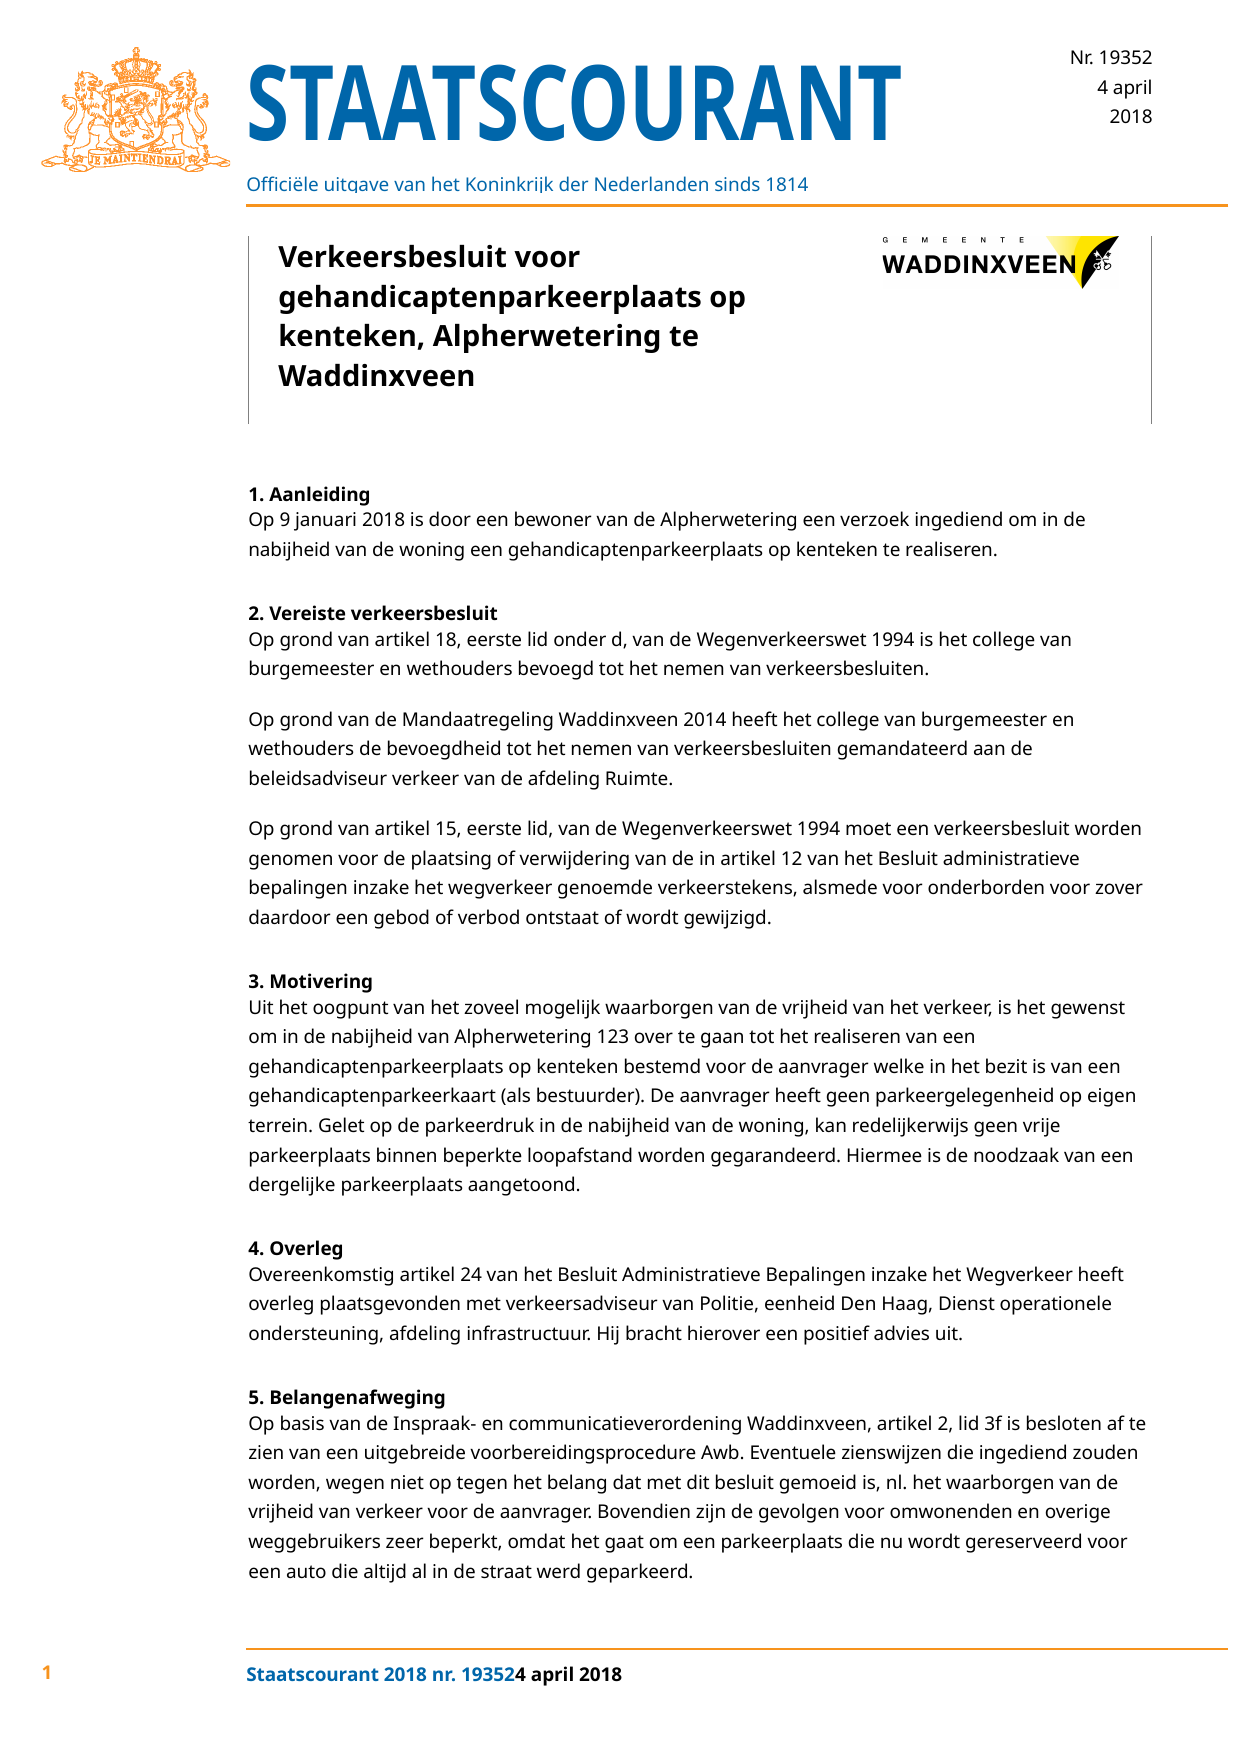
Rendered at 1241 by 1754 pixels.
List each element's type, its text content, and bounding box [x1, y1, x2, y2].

text Op basis van de Inspraak- en communicatieverordening Waddinxveen, artikel 2, lid 3f is besloten af te zien van een uitgebreide voorbereidingsprocedure Awb. Eventuele zienswijzen die ingediend zouden worden, wegen niet op tegen het belang dat met dit besluit gemoeid is, nl. het waarborgen van de vrijheid van verkeer voor de aanvrager. Bovendien zijn de gevolgen voor omwonenden en overige weggebruikers zeer beperkt, omdat het gaat om een parkeerplaats die nu wordt gereserveerd voor een auto die altijd al in de straat werd geparkeerd. [248, 1410, 1152, 1583]
text Overeenkomstig artikel 24 van het Besluit Administratieve Bepalingen inzake het Wegverkeer heeft overleg plaatsgevonden met verkeersadviseur van Politie, eenheid Den Haag, Dienst operationele ondersteuning, afdeling infrastructuur. Hij bracht hierover een positief advies uit. [248, 1261, 1152, 1346]
text Uit het oogpunt van het zoveel mogelijk waarborgen van de vrijheid van het verkeer, is het gewenst om in de nabijheid van Alpherwetering 123 over te gaan tot het realiseren van een gehandicaptenparkeerplaats op kenteken bestemd voor de aanvrager welke in het bezit is van een gehandicaptenparkeerkaart (als bestuurder). De aanvrager heeft geen parkeergelegenheid op eigen terrein. Gelet op de parkeerdruk in de nabijheid van de woning, kan redelijkerwijs geen vrije parkeerplaats binnen beperkte loopafstand worden gegarandeerd. Hiermee is de noodzaak van een dergelijke parkeerplaats aangetoond. [248, 994, 1152, 1197]
text Op grond van artikel 15, eerste lid, van de Wegenverkeerswet 1994 moet een verkeersbesluit worden genomen voor de plaatsing of verwijdering van de in artikel 12 van het Besluit administratieve bepalingen inzake het wegverkeer genoemde verkeerstekens, alsmede voor onderborden voor zover daardoor een gebod of verbod ontstaat of wordt gewijzigd. [248, 815, 1152, 930]
text Op grond van de Mandaatregeling Waddinxveen 2014 heeft het college van burgemeester en wethouders de bevoegdheid tot het nemen van verkeersbesluiten gemandateerd aan de beleidsadviseur verkeer van de afdeling Ruimte. [248, 706, 1152, 791]
text 5. Belangenafweging [248, 1384, 1152, 1410]
table_header Verkeersbesluit voor gehandicaptenparkeerplaats op kenteken, Alpherwetering te Waddinxveen [249, 236, 850, 424]
table_header [850, 236, 1151, 424]
text 3. Motivering [248, 968, 1152, 994]
text 2. Vereiste verkeersbesluit [248, 600, 1152, 626]
picture [882, 236, 1119, 289]
picture [41, 47, 231, 172]
text 4. Overleg [248, 1235, 1152, 1261]
text 1. Aanleiding [248, 481, 1152, 507]
text Op 9 januari 2018 is door een bewoner van de Alpherwetering een verzoek ingediend om in de nabijheid van de woning een gehandicaptenparkeerplaats op kenteken te realiseren. [248, 507, 1152, 562]
text Op grond van artikel 18, eerste lid onder d, van de Wegenverkeerswet 1994 is het college van burgemeester en wethouders bevoegd tot het nemen van verkeersbesluiten. [248, 626, 1152, 681]
